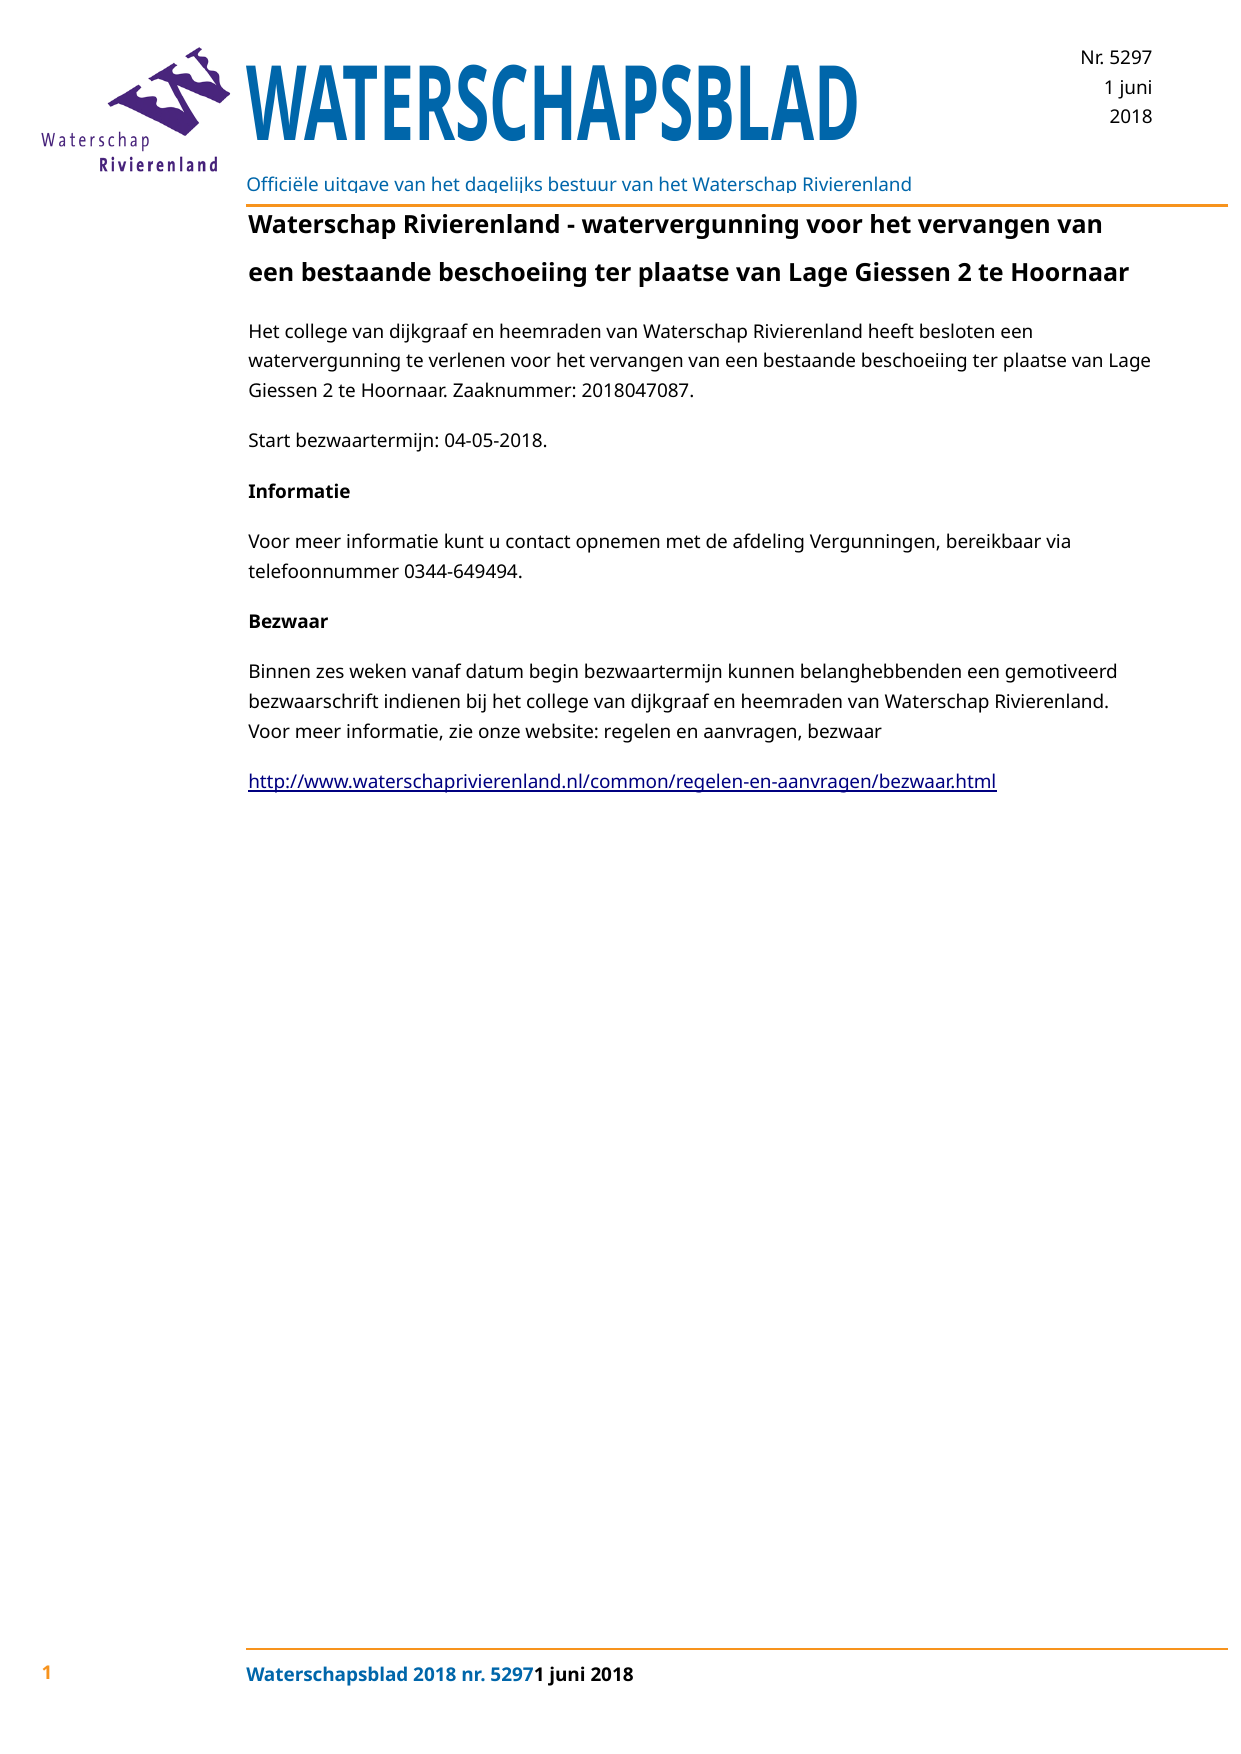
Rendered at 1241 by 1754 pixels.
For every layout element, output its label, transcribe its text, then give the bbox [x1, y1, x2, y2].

text Bezwaar [248, 608, 1152, 634]
text Informatie [248, 478, 1152, 504]
text Waterschap Rivierenland - watervergunning voor het vervangen van een bestaande beschoeiing ter plaatse van Lage Giessen 2 te Hoornaar [248, 207, 1152, 288]
text Binnen zes weken vanaf datum begin bezwaartermijn kunnen belanghebbenden een gemotiveerd bezwaarschrift indienen bij het college van dijkgraaf en heemraden van Waterschap Rivierenland. Voor meer informatie, zie onze website: regelen en aanvragen, bezwaar [248, 659, 1152, 744]
text Start bezwaartermijn: 04-05-2018. [248, 427, 1152, 453]
text http://www.waterschaprivierenland.nl/common/regelen-en-aanvragen/bezwaar.html [248, 768, 1152, 794]
text Het college van dijkgraaf en heemraden van Waterschap Rivierenland heeft besloten een watervergunning te verlenen voor het vervangen van een bestaande beschoeiing ter plaatse van Lage Giessen 2 te Hoornaar. Zaaknummer: 2018047087. [248, 318, 1152, 403]
text Voor meer informatie kunt u contact opnemen met de afdeling Vergunningen, bereikbaar via telefoonnummer 0344-649494. [248, 528, 1152, 584]
picture [41, 47, 231, 172]
